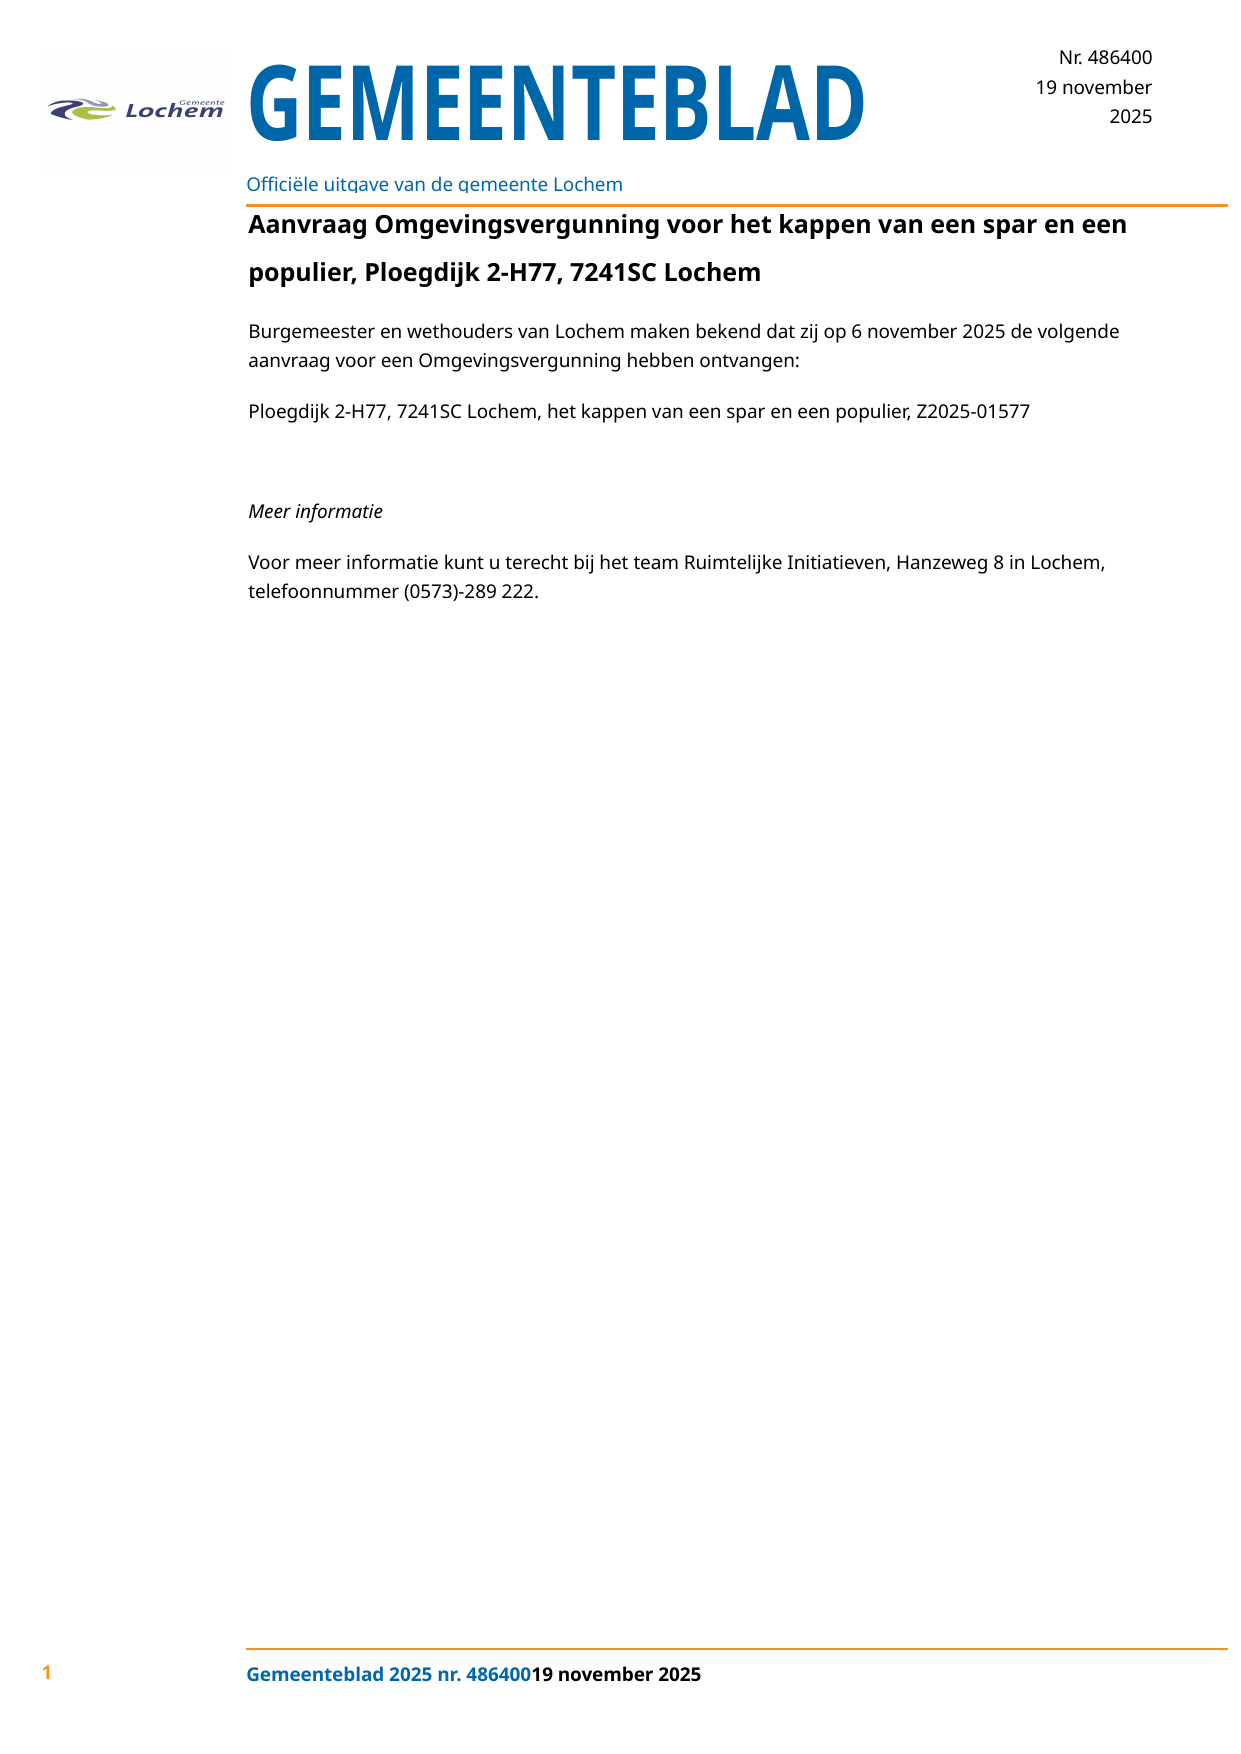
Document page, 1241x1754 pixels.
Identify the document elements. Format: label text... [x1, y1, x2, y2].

text Ploegdijk 2-H77, 7241SC Lochem, het kappen van een spar en een populier, Z2025-01577 [248, 398, 1152, 424]
text Meer informatie [248, 499, 1152, 524]
text Aanvraag Omgevingsvergunning voor het kappen van een spar en een populier, Ploegdijk 2-H77, 7241SC Lochem [248, 207, 1152, 288]
picture [41, 47, 231, 172]
text Burgemeester en wethouders van Lochem maken bekend dat zij op 6 november 2025 de volgende aanvraag voor een Omgevingsvergunning hebben ontvangen: [248, 318, 1152, 373]
text Voor meer informatie kunt u terecht bij het team Ruimtelijke Initiatieven, Hanzeweg 8 in Lochem, telefoonnummer (0573)-289 222. [248, 549, 1152, 604]
